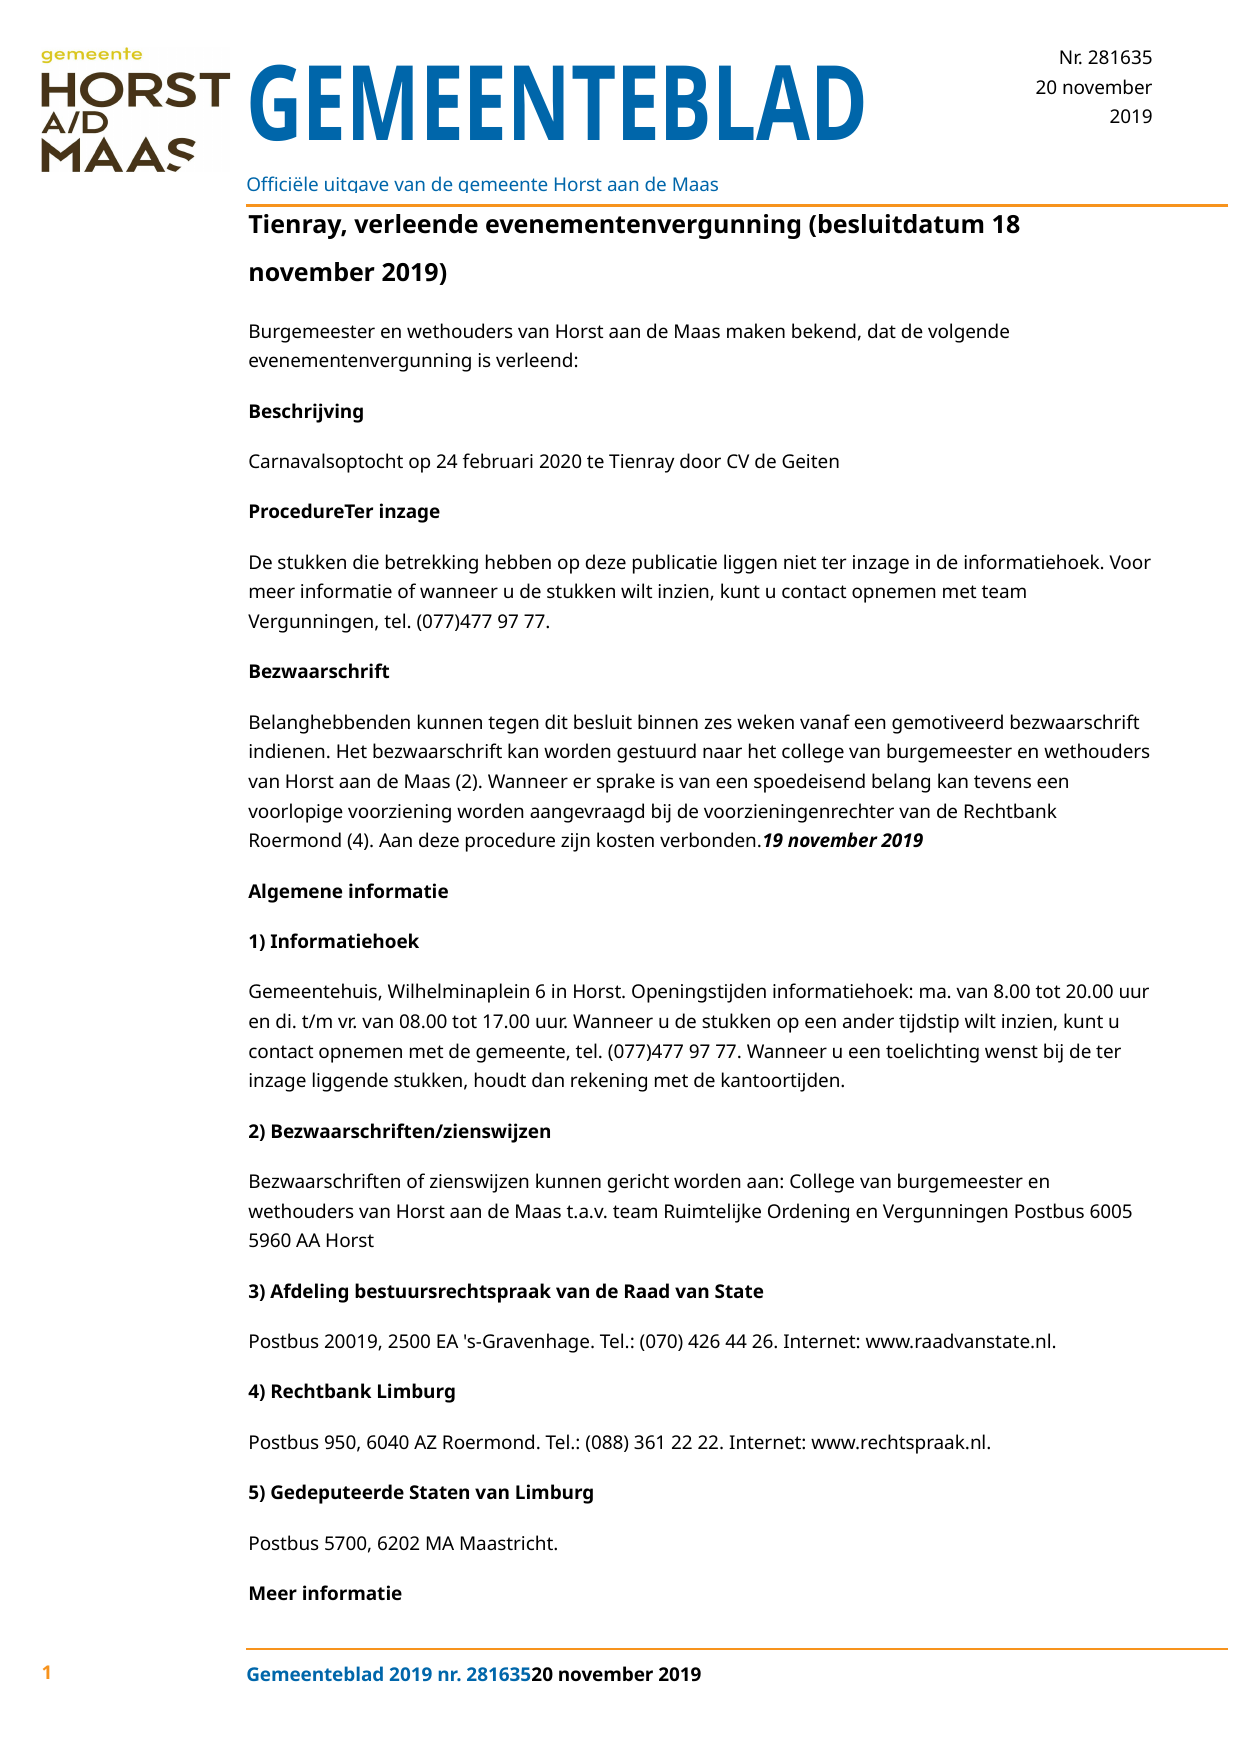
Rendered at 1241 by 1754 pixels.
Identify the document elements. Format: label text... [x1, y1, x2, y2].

text Tienray, verleende evenementenvergunning (besluitdatum 18 november 2019) [248, 207, 1152, 288]
text Carnavalsoptocht op 24 februari 2020 te Tienray door CV de Geiten [248, 448, 1152, 474]
text 3) Afdeling bestuursrechtspraak van de Raad van State [248, 1278, 1152, 1304]
picture [41, 47, 231, 172]
text 1) Informatiehoek [248, 928, 1152, 954]
text Bezwaarschriften of zienswijzen kunnen gericht worden aan: College van burgemeester en wethouders van Horst aan de Maas t.a.v. team Ruimtelijke Ordening en Vergunningen Postbus 6005 5960 AA Horst [248, 1168, 1152, 1253]
text Belanghebbenden kunnen tegen dit besluit binnen zes weken vanaf een gemotiveerd bezwaarschrift indienen. Het bezwaarschrift kan worden gestuurd naar het college van burgemeester en wethouders van Horst aan de Maas (2). Wanneer er sprake is van een spoedeisend belang kan tevens een voorlopige voorziening worden aangevraagd bij de voorzieningenrechter van de Rechtbank Roermond (4). Aan deze procedure zijn kosten verbonden.19 november 2019 [248, 709, 1152, 853]
text 5) Gedeputeerde Staten van Limburg [248, 1479, 1152, 1505]
text Meer informatie [248, 1580, 1152, 1606]
text Postbus 950, 6040 AZ Roermond. Tel.: (088) 361 22 22. Internet: www.rechtspraak.nl. [248, 1429, 1152, 1455]
text De stukken die betrekking hebben op deze publicatie liggen niet ter inzage in de informatiehoek. Voor meer informatie of wanneer u de stukken wilt inzien, kunt u contact opnemen met team Vergunningen, tel. (077)477 97 77. [248, 549, 1152, 634]
text Postbus 5700, 6202 MA Maastricht. [248, 1530, 1152, 1556]
text Bezwaarschrift [248, 659, 1152, 684]
text Gemeentehuis, Wilhelminaplein 6 in Horst. Openingstijden informatiehoek: ma. van 8.00 tot 20.00 uur en di. t/m vr. van 08.00 tot 17.00 uur. Wanneer u de stukken op een ander tijdstip wilt inzien, kunt u contact opnemen met de gemeente, tel. (077)477 97 77. Wanneer u een toelichting wenst bij de ter inzage liggende stukken, houdt dan rekening met de kantoortijden. [248, 979, 1152, 1093]
text Burgemeester en wethouders van Horst aan de Maas maken bekend, dat de volgende evenementenvergunning is verleend: [248, 318, 1152, 373]
text Algemene informatie [248, 878, 1152, 904]
text ProcedureTer inzage [248, 499, 1152, 524]
text Beschrijving [248, 398, 1152, 424]
text 2) Bezwaarschriften/zienswijzen [248, 1118, 1152, 1144]
text 4) Rechtbank Limburg [248, 1379, 1152, 1404]
text Postbus 20019, 2500 EA 's-Gravenhage. Tel.: (070) 426 44 26. Internet: www.raadvanstate.nl. [248, 1328, 1152, 1354]
